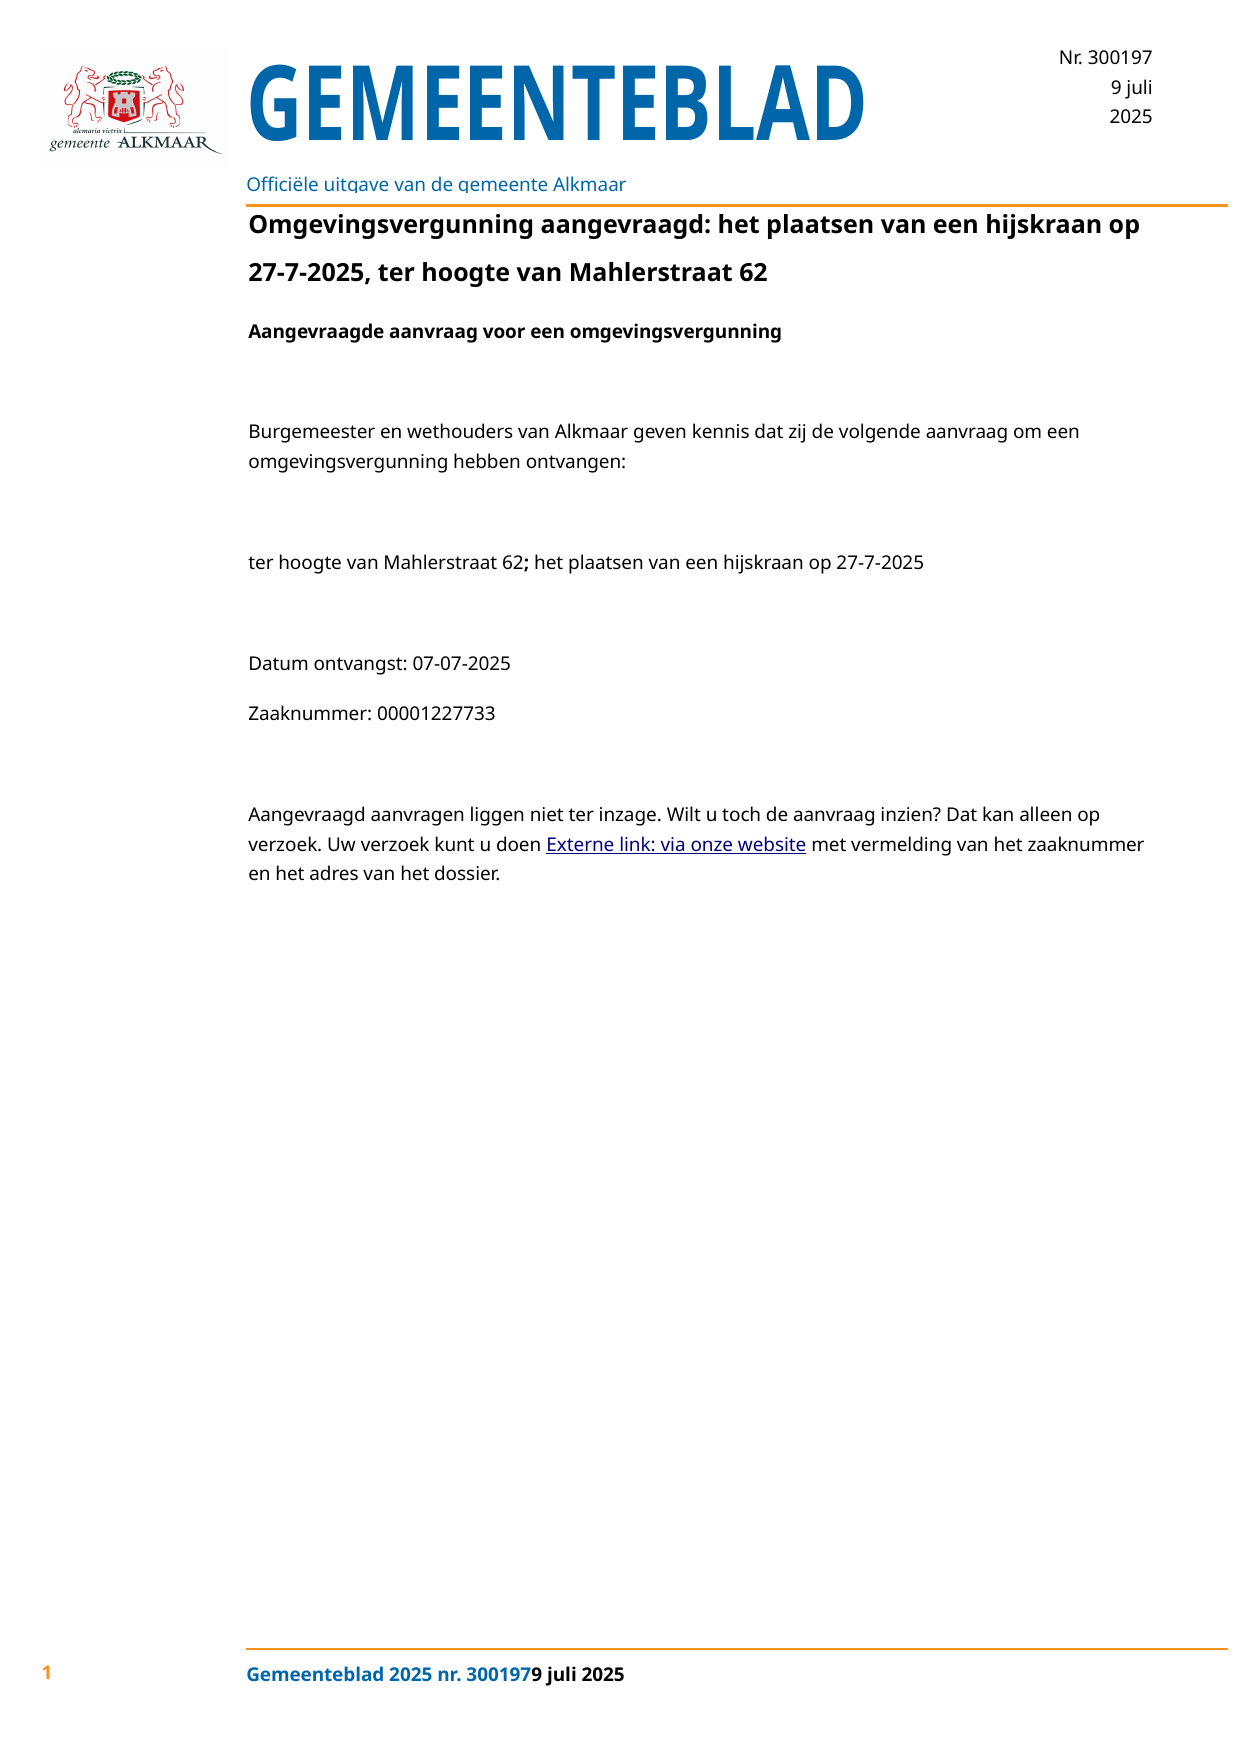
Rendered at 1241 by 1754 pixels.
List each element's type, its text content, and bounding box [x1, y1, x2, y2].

text ter hoogte van Mahlerstraat 62; het plaatsen van een hijskraan op 27-7-2025 [248, 549, 1152, 575]
text Burgemeester en wethouders van Alkmaar geven kennis dat zij de volgende aanvraag om een omgevingsvergunning hebben ontvangen: [248, 419, 1152, 474]
picture [41, 47, 231, 172]
text Aangevraagd aanvragen liggen niet ter inzage. Wilt u toch de aanvraag inzien? Dat kan alleen op verzoek. Uw verzoek kunt u doen Externe link: via onze website met vermelding van het zaaknummer en het adres van het dossier. [248, 801, 1152, 886]
text Zaaknummer: 00001227733 [248, 700, 1152, 726]
text Datum ontvangst: 07-07-2025 [248, 650, 1152, 676]
text Omgevingsvergunning aangevraagd: het plaatsen van een hijskraan op 27-7-2025, ter hoogte van Mahlerstraat 62 [248, 207, 1152, 288]
text Aangevraagde aanvraag voor een omgevingsvergunning [248, 318, 1152, 344]
